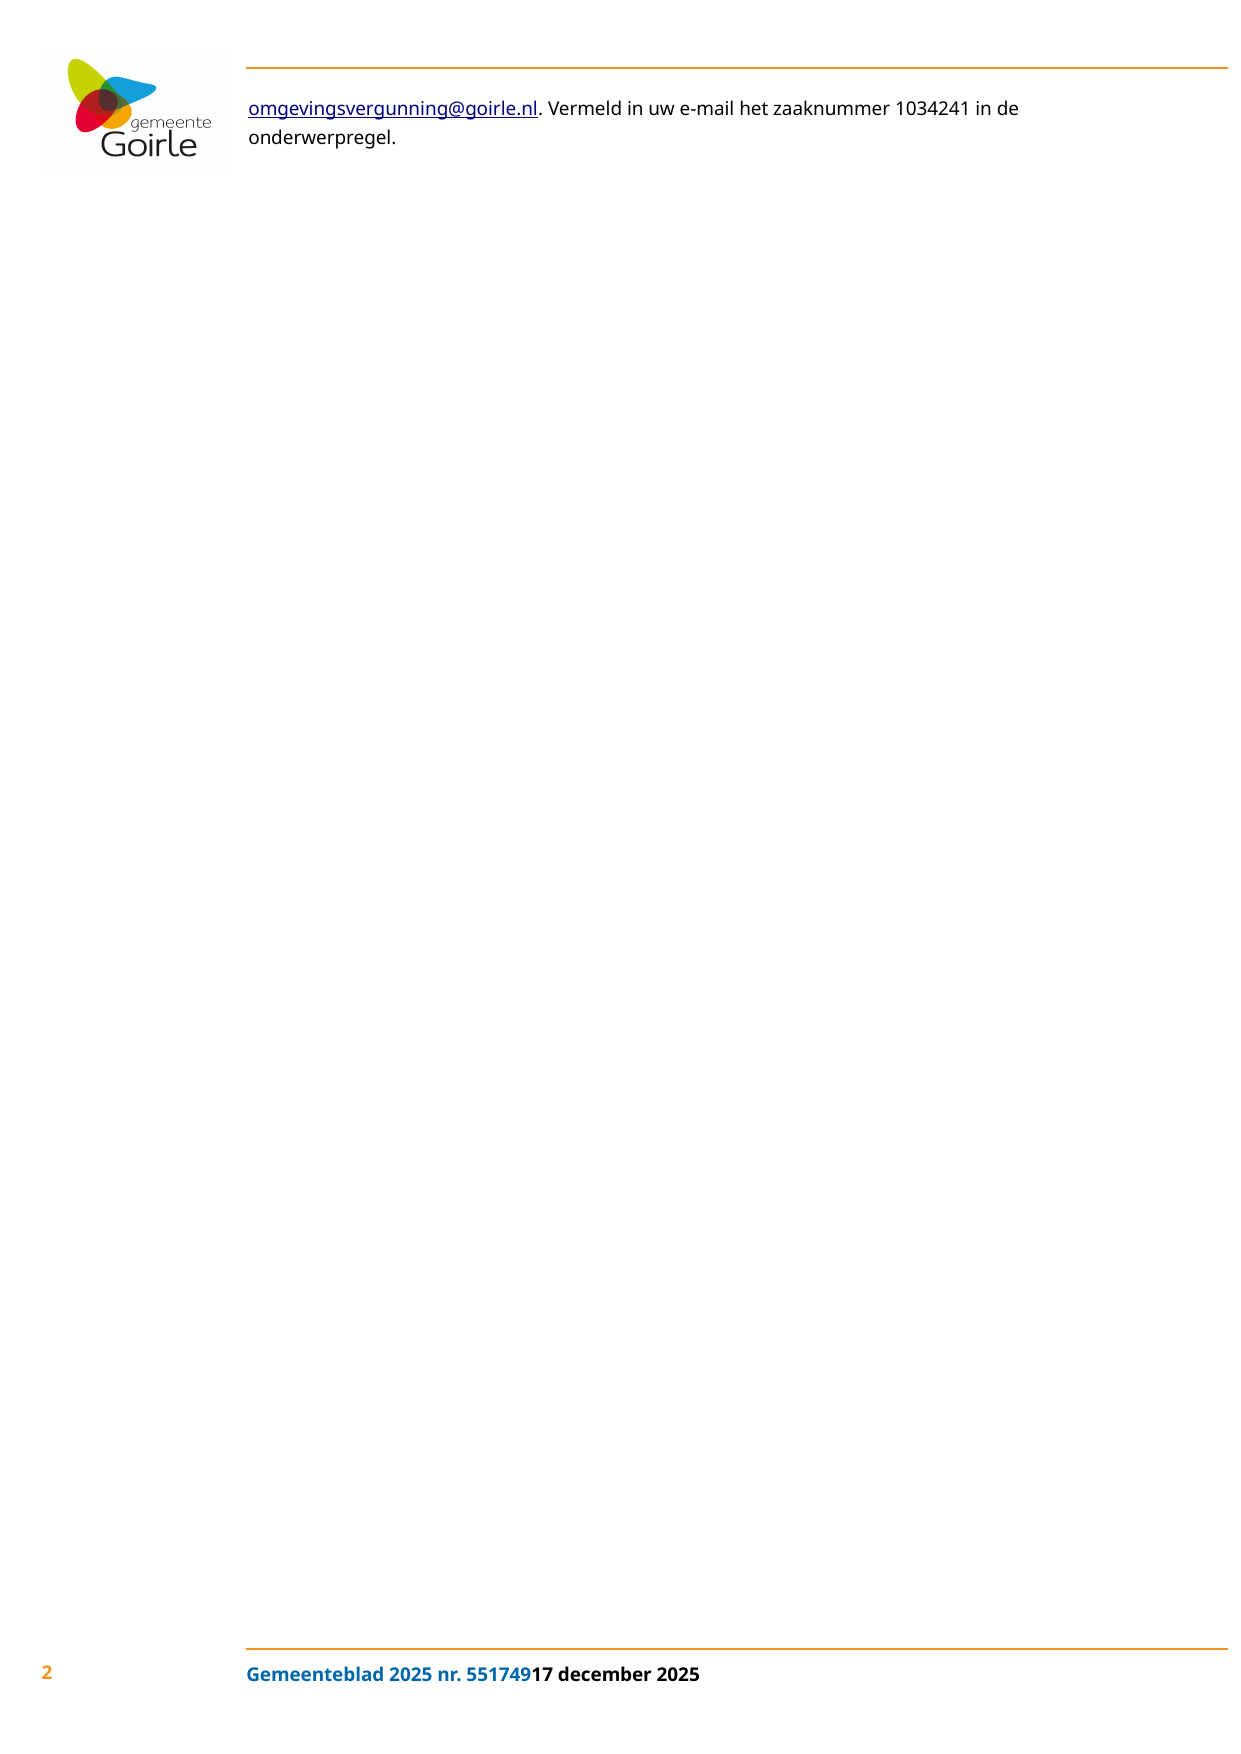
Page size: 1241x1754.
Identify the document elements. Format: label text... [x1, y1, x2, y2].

text omgevingsvergunning@goirle.nl. Vermeld in uw e-mail het zaaknummer 1034241 in de onderwerpregel. [248, 95, 1152, 150]
picture [41, 47, 231, 172]
